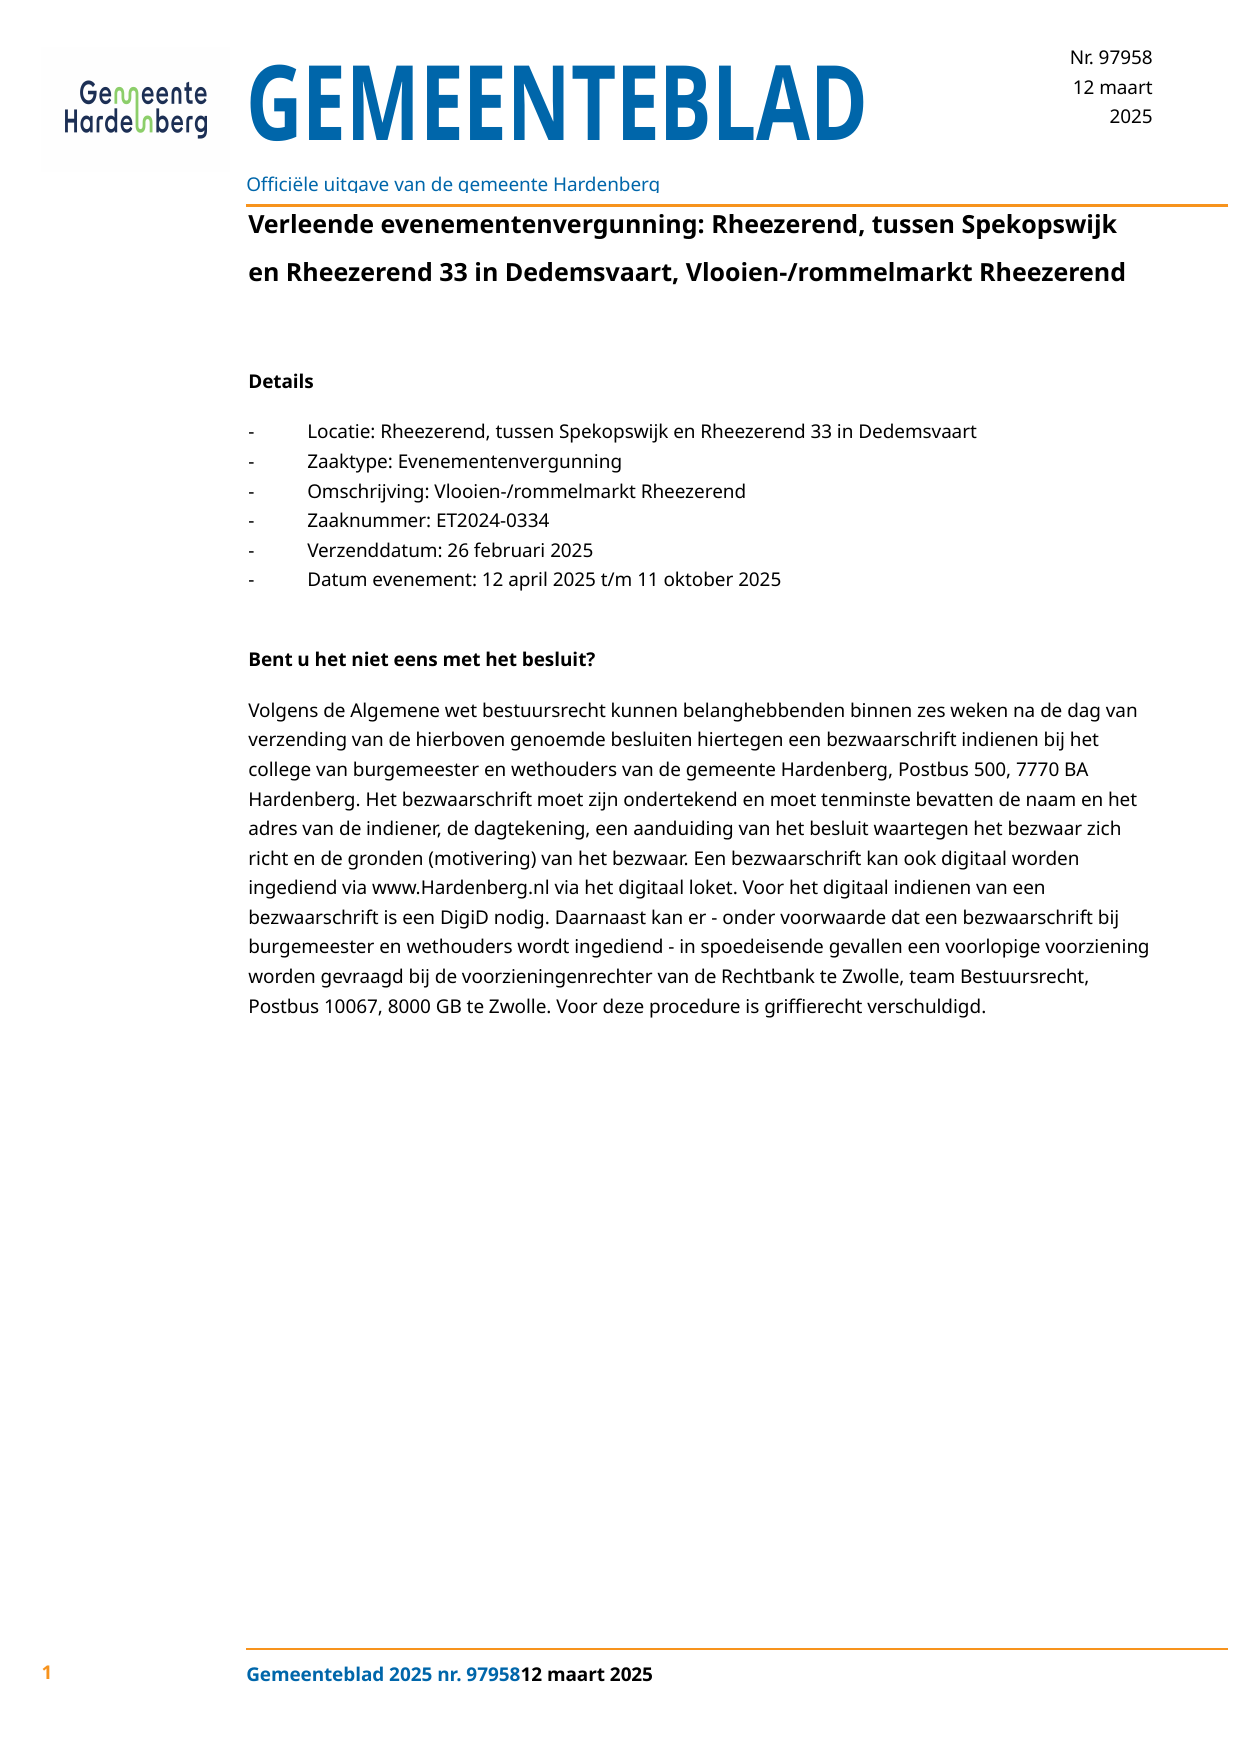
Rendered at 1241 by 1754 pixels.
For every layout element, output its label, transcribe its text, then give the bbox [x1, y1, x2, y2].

text Bent u het niet eens met het besluit? [248, 647, 1152, 672]
list Verzenddatum: 26 februari 2025 [248, 537, 1152, 563]
list Locatie: Rheezerend, tussen Spekopswijk en Rheezerend 33 in Dedemsvaart [248, 419, 1152, 444]
list Zaaktype: Evenementenvergunning [248, 448, 1152, 474]
list Datum evenement: 12 april 2025 t/m 11 oktober 2025 [248, 567, 1152, 592]
text Verleende evenementenvergunning: Rheezerend, tussen Spekopswijk en Rheezerend 33 in Dedemsvaart, Vlooien-/rommelmarkt Rheezerend [248, 207, 1152, 288]
text Details [248, 368, 1152, 394]
list Omschrijving: Vlooien-/rommelmarkt Rheezerend [248, 478, 1152, 504]
picture [41, 47, 231, 172]
text Volgens de Algemene wet bestuursrecht kunnen belanghebbenden binnen zes weken na de dag van verzending van de hierboven genoemde besluiten hiertegen een bezwaarschrift indienen bij het college van burgemeester en wethouders van de gemeente Hardenberg, Postbus 500, 7770 BA Hardenberg. Het bezwaarschrift moet zijn ondertekend en moet tenminste bevatten de naam en het adres van de indiener, de dagtekening, een aanduiding van het besluit waartegen het bezwaar zich richt en de gronden (motivering) van het bezwaar. Een bezwaarschrift kan ook digitaal worden ingediend via www.Hardenberg.nl via het digitaal loket. Voor het digitaal indienen van een bezwaarschrift is een DigiD nodig. Daarnaast kan er - onder voorwaarde dat een bezwaarschrift bij burgemeester en wethouders wordt ingediend - in spoedeisende gevallen een voorlopige voorziening worden gevraagd bij de voorzieningenrechter van de Rechtbank te Zwolle, team Bestuursrecht, Postbus 10067, 8000 GB te Zwolle. Voor deze procedure is griffierecht verschuldigd. [248, 697, 1152, 1019]
list Zaaknummer: ET2024-0334 [248, 507, 1152, 533]
